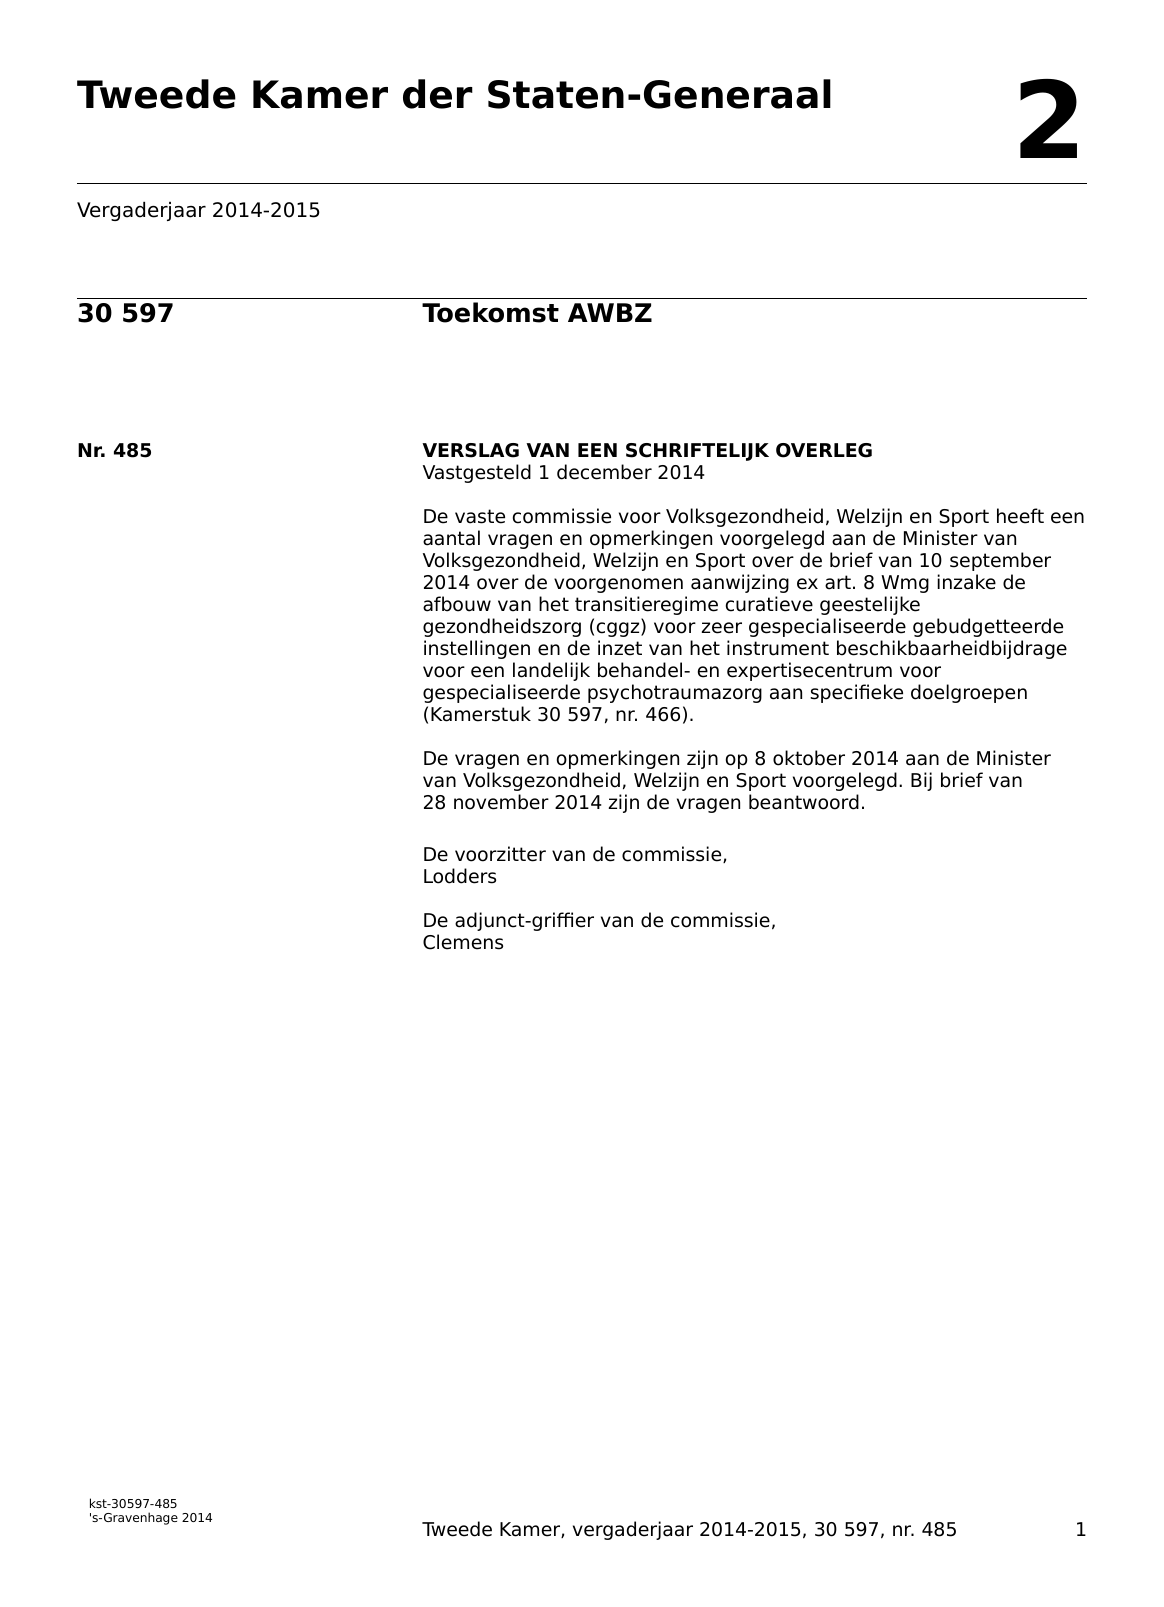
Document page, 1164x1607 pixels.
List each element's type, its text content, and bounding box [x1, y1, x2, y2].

text De adjunct-griffier van de commissie, Clemens [422, 910, 1087, 954]
table_header 2 [886, 59, 1087, 183]
subtitle Nr. 485 VERSLAG VAN EEN SCHRIFTELIJK OVERLEG [77, 440, 1087, 462]
text kst-30597-485 [88, 1497, 323, 1511]
subtitle 30 597 Toekomst AWBZ [77, 299, 1087, 329]
text De voorzitter van de commissie, Lodders [422, 844, 1087, 888]
text De vragen en opmerkingen zijn op 8 oktober 2014 aan de Minister van Volksgezondheid, Welzijn en Sport voorgelegd. Bij brief van 28 november 2014 zijn de vragen beantwoord. [422, 748, 1087, 814]
text 's-Gravenhage 2014 [88, 1511, 323, 1525]
text De vaste commissie voor Volksgezondheid, Welzijn en Sport heeft een aantal vragen en opmerkingen voorgelegd aan de Minister van Volksgezondheid, Welzijn en Sport over de brief van 10 september 2014 over de voorgenomen aanwijzing ex art. 8 Wmg inzake de afbouw van het transitieregime curatieve geestelijke gezondheidszorg (cggz) voor zeer gespecialiseerde gebudgetteerde instellingen en de inzet van het instrument beschikbaarheidbijdrage voor een landelijk behandel- en expertisecentrum voor gespecialiseerde psychotraumazorg aan specifieke doelgroepen (Kamerstuk 30 597, nr. 466). [422, 506, 1087, 726]
table_header Tweede Kamer der Staten-Generaal [77, 59, 886, 183]
table_cell Vergaderjaar 2014-2015 [77, 184, 1087, 298]
text Vastgesteld 1 december 2014 [422, 462, 1087, 484]
